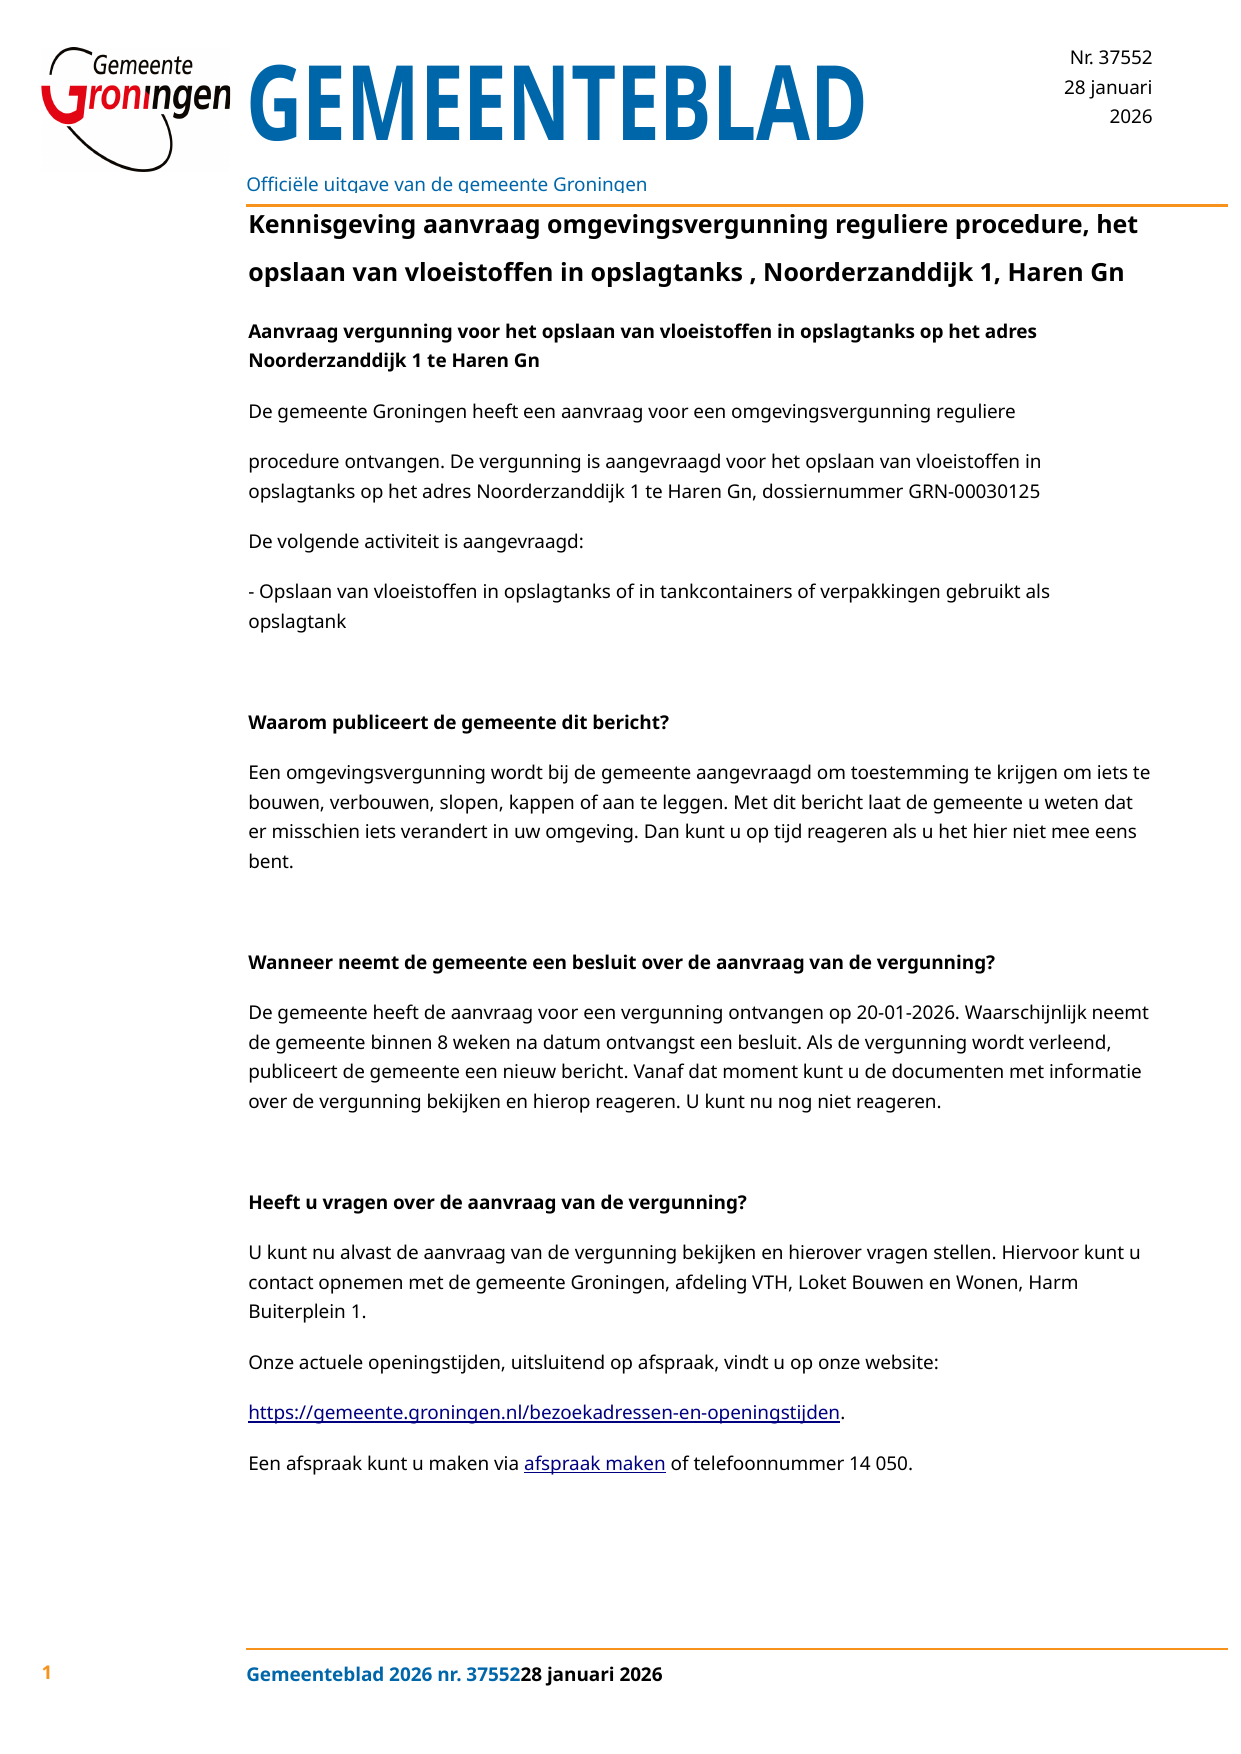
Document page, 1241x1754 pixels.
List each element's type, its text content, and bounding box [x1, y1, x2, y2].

text Aanvraag vergunning voor het opslaan van vloeistoffen in opslagtanks op het adres Noorderzanddijk 1 te Haren Gn [248, 318, 1152, 373]
text De gemeente heeft de aanvraag voor een vergunning ontvangen op 20-01-2026. Waarschijnlijk neemt de gemeente binnen 8 weken na datum ontvangst een besluit. Als de vergunning wordt verleend, publiceert de gemeente een nieuw bericht. Vanaf dat moment kunt u de documenten met informatie over de vergunning bekijken en hierop reageren. U kunt nu nog niet reageren. [248, 999, 1152, 1114]
text Kennisgeving aanvraag omgevingsvergunning reguliere procedure, het opslaan van vloeistoffen in opslagtanks , Noorderzanddijk 1, Haren Gn [248, 207, 1152, 288]
text Wanneer neemt de gemeente een besluit over de aanvraag van de vergunning? [248, 949, 1152, 975]
text procedure ontvangen. De vergunning is aangevraagd voor het opslaan van vloeistoffen in opslagtanks op het adres Noorderzanddijk 1 te Haren Gn, dossiernummer GRN-00030125 [248, 448, 1152, 504]
text Heeft u vragen over de aanvraag van de vergunning? [248, 1189, 1152, 1215]
text Onze actuele openingstijden, uitsluitend op afspraak, vindt u op onze website: [248, 1349, 1152, 1375]
text De volgende activiteit is aangevraagd: [248, 528, 1152, 554]
text Waarom publiceert de gemeente dit bericht? [248, 709, 1152, 735]
text Een afspraak kunt u maken via afspraak maken of telefoonnummer 14 050. [248, 1450, 1152, 1476]
text U kunt nu alvast de aanvraag van de vergunning bekijken en hierover vragen stellen. Hiervoor kunt u contact opnemen met de gemeente Groningen, afdeling VTH, Loket Bouwen en Wonen, Harm Buiterplein 1. [248, 1239, 1152, 1324]
text - Opslaan van vloeistoffen in opslagtanks of in tankcontainers of verpakkingen gebruikt als opslagtank [248, 579, 1152, 634]
text https://gemeente.groningen.nl/bezoekadressen-en-openingstijden. [248, 1399, 1152, 1425]
text De gemeente Groningen heeft een aanvraag voor een omgevingsvergunning reguliere [248, 398, 1152, 424]
picture [41, 47, 231, 172]
text Een omgevingsvergunning wordt bij de gemeente aangevraagd om toestemming te krijgen om iets te bouwen, verbouwen, slopen, kappen of aan te leggen. Met dit bericht laat de gemeente u weten dat er misschien iets verandert in uw omgeving. Dan kunt u op tijd reageren als u het hier niet mee eens bent. [248, 759, 1152, 874]
